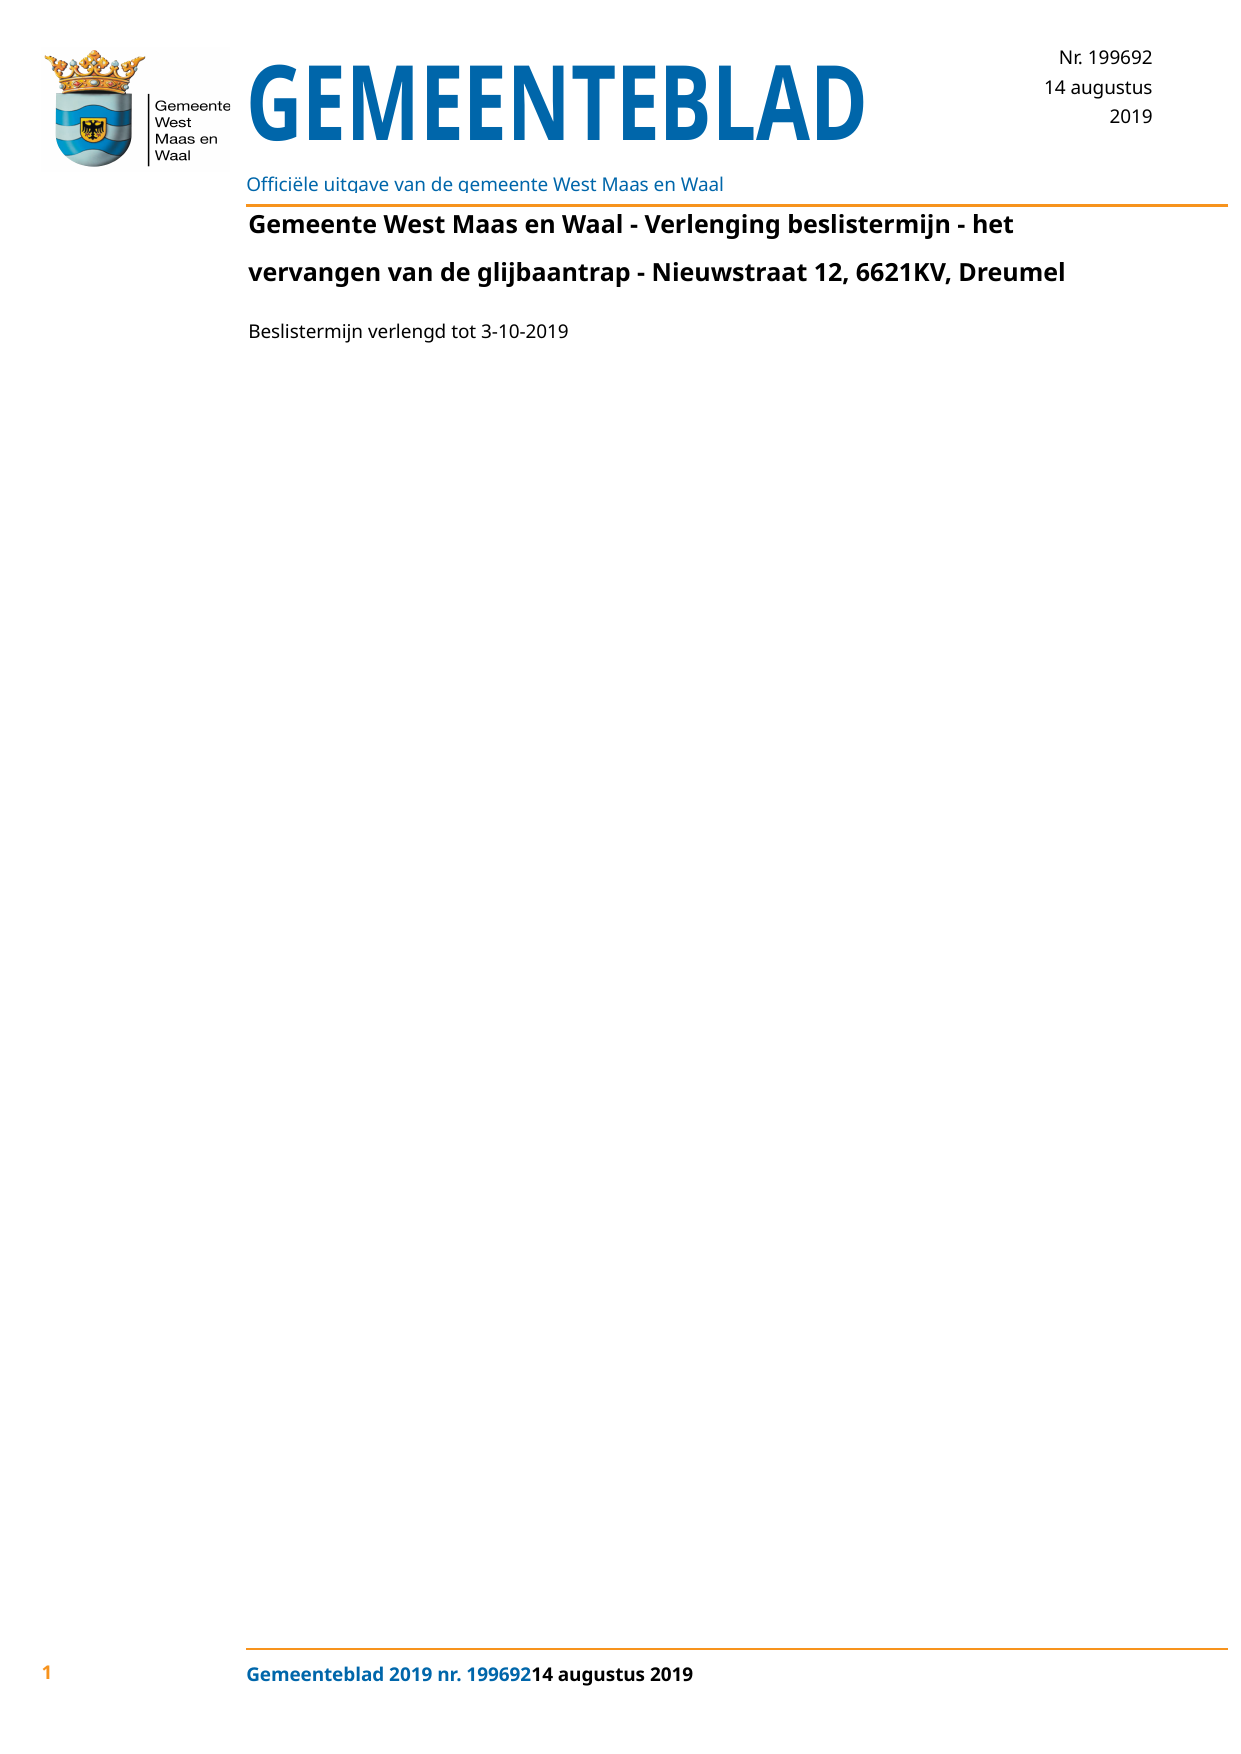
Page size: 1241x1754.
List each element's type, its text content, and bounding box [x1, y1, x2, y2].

text Gemeente West Maas en Waal - Verlenging beslistermijn - het vervangen van de glijbaantrap - Nieuwstraat 12, 6621KV, Dreumel [248, 207, 1152, 288]
picture [41, 47, 231, 172]
text Beslistermijn verlengd tot 3-10-2019 [248, 318, 1152, 344]
